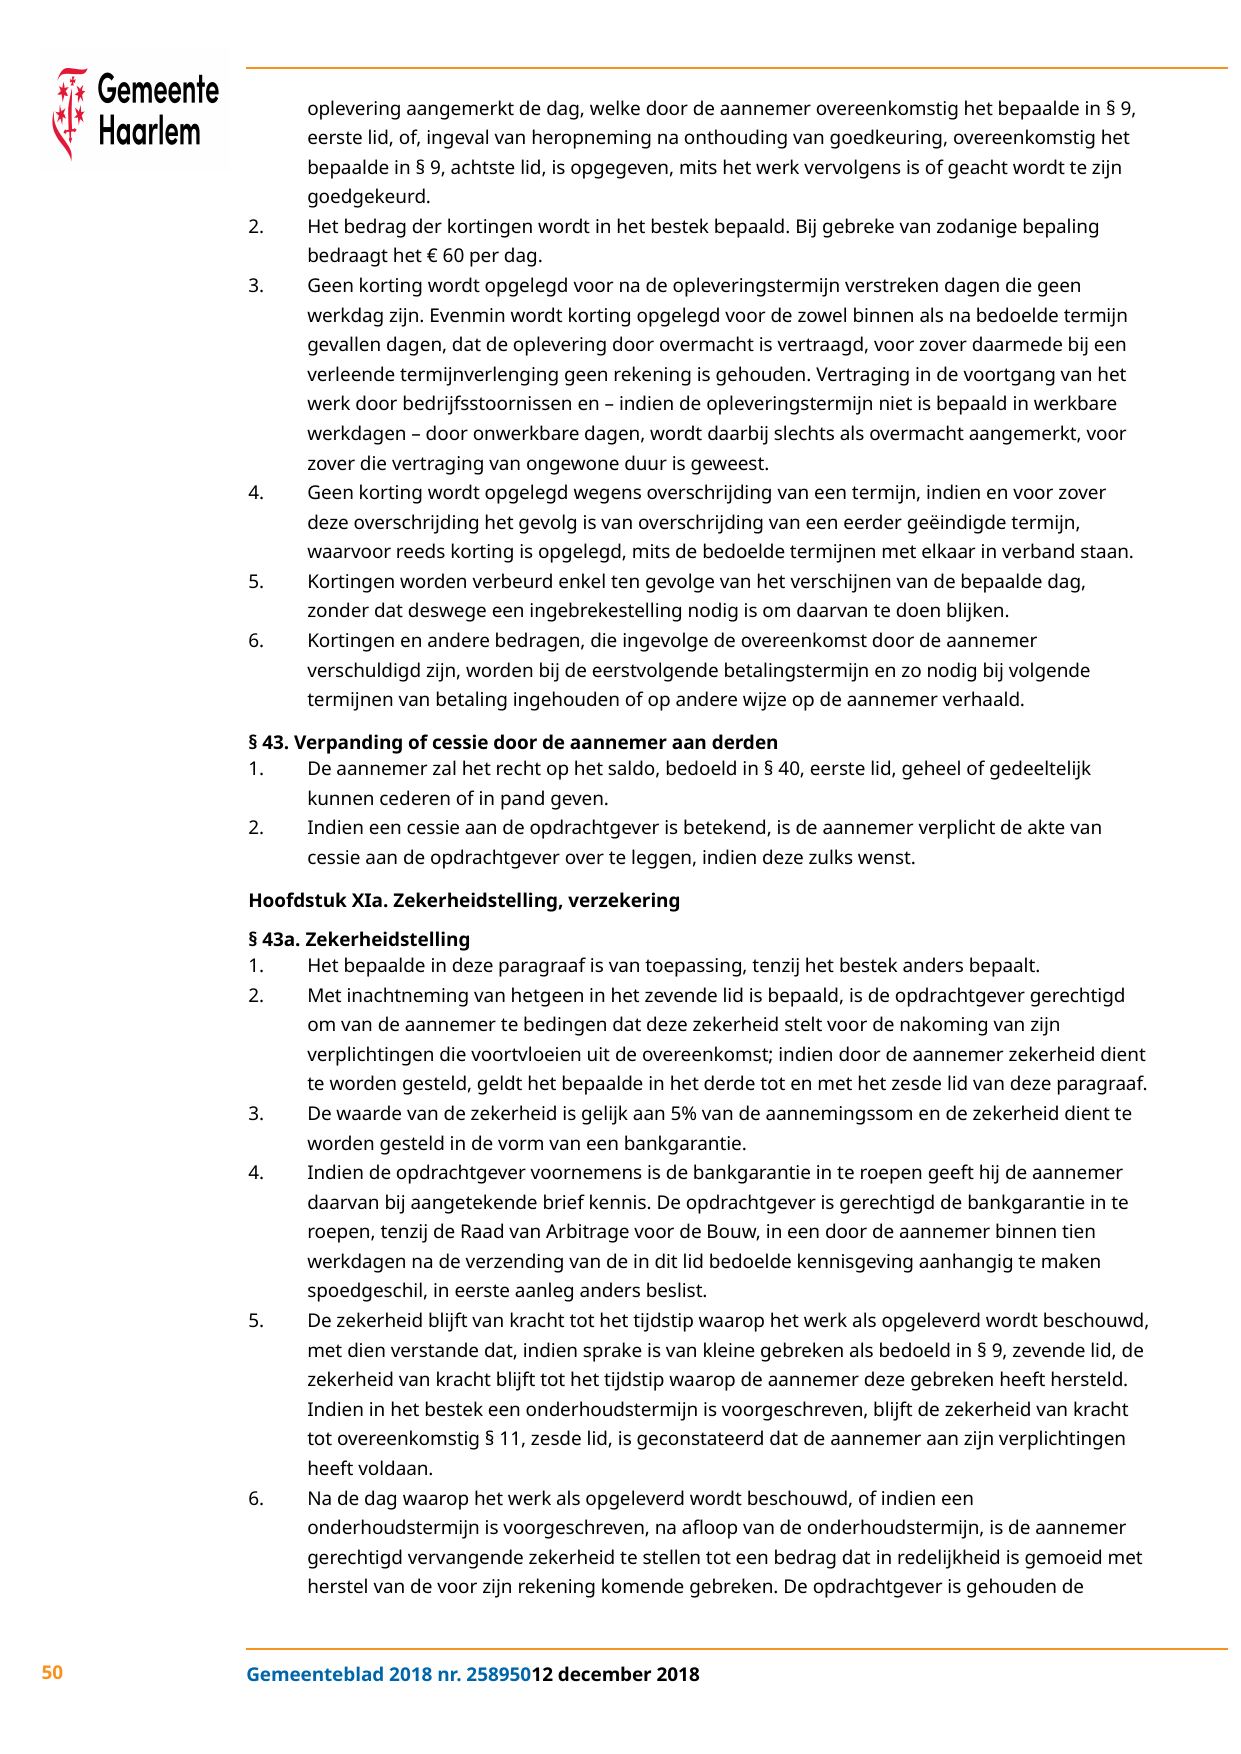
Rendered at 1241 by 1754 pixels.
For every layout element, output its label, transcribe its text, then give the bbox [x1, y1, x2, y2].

list Kortingen en andere bedragen, die ingevolge de overeenkomst door de aannemer verschuldigd zijn, worden bij de eerstvolgende betalingstermijn en zo nodig bij volgende termijnen van betaling ingehouden of op andere wijze op de aannemer verhaald. [248, 627, 1152, 712]
text Hoofdstuk XIa. Zekerheidstelling, verzekering [248, 887, 1152, 913]
list Na de dag waarop het werk als opgeleverd wordt beschouwd, of indien een onderhoudstermijn is voorgeschreven, na afloop van de onderhoudstermijn, is de aannemer gerechtigd vervangende zekerheid te stellen tot een bedrag dat in redelijkheid is gemoeid met herstel van de voor zijn rekening komende gebreken. De opdrachtgever is gehouden de [248, 1485, 1152, 1599]
list Indien de opdrachtgever voornemens is de bankgarantie in te roepen geeft hij de aannemer daarvan bij aangetekende brief kennis. De opdrachtgever is gerechtigd de bankgarantie in te roepen, tenzij de Raad van Arbitrage voor de Bouw, in een door de aannemer binnen tien werkdagen na de verzending van de in dit lid bedoelde kennisgeving aanhangig te maken spoedgeschil, in eerste aanleg anders beslist. [248, 1159, 1152, 1303]
list De zekerheid blijft van kracht tot het tijdstip waarop het werk als opgeleverd wordt beschouwd, met dien verstande dat, indien sprake is van kleine gebreken als bedoeld in § 9, zevende lid, de zekerheid van kracht blijft tot het tijdstip waarop de aannemer deze gebreken heeft hersteld. Indien in het bestek een onderhoudstermijn is voorgeschreven, blijft de zekerheid van kracht tot overeenkomstig § 11, zesde lid, is geconstateerd dat de aannemer aan zijn verplichtingen heeft voldaan. [248, 1307, 1152, 1481]
list Het bepaalde in deze paragraaf is van toepassing, tenzij het bestek anders bepaalt. [248, 952, 1152, 978]
list Het bedrag der kortingen wordt in het bestek bepaald. Bij gebreke van zodanige bepaling bedraagt het € 60 per dag. [248, 213, 1152, 268]
list Geen korting wordt opgelegd voor na de opleveringstermijn verstreken dagen die geen werkdag zijn. Evenmin wordt korting opgelegd voor de zowel binnen als na bedoelde termijn gevallen dagen, dat de oplevering door overmacht is vertraagd, voor zover daarmede bij een verleende termijnverlenging geen rekening is gehouden. Vertraging in de voortgang van het werk door bedrijfsstoornissen en – indien de opleveringstermijn niet is bepaald in werkbare werkdagen – door onwerkbare dagen, wordt daarbij slechts als overmacht aangemerkt, voor zover die vertraging van ongewone duur is geweest. [248, 272, 1152, 476]
list Indien een cessie aan de opdrachtgever is betekend, is de aannemer verplicht de akte van cessie aan de opdrachtgever over te leggen, indien deze zulks wenst. [248, 814, 1152, 870]
list Kortingen worden verbeurd enkel ten gevolge van het verschijnen van de bepaalde dag, zonder dat deswege een ingebrekestelling nodig is om daarvan te doen blijken. [248, 568, 1152, 623]
picture [41, 47, 231, 172]
list Met inachtneming van hetgeen in het zevende lid is bepaald, is de opdrachtgever gerechtigd om van de aannemer te bedingen dat deze zekerheid stelt voor de nakoming van zijn verplichtingen die voortvloeien uit de overeenkomst; indien door de aannemer zekerheid dient te worden gesteld, geldt het bepaalde in het derde tot en met het zesde lid van deze paragraaf. [248, 982, 1152, 1096]
list oplevering aangemerkt de dag, welke door de aannemer overeenkomstig het bepaalde in § 9, eerste lid, of, ingeval van heropneming na onthouding van goedkeuring, overeenkomstig het bepaalde in § 9, achtste lid, is opgegeven, mits het werk vervolgens is of geacht wordt te zijn goedgekeurd. [248, 95, 1152, 209]
text § 43a. Zekerheidstelling [248, 926, 1152, 952]
text § 43. Verpanding of cessie door de aannemer aan derden [248, 729, 1152, 755]
list Geen korting wordt opgelegd wegens overschrijding van een termijn, indien en voor zover deze overschrijding het gevolg is van overschrijding van een eerder geëindigde termijn, waarvoor reeds korting is opgelegd, mits de bedoelde termijnen met elkaar in verband staan. [248, 479, 1152, 564]
list De waarde van de zekerheid is gelijk aan 5% van de aannemingssom en de zekerheid dient te worden gesteld in de vorm van een bankgarantie. [248, 1100, 1152, 1155]
list De aannemer zal het recht op het saldo, bedoeld in § 40, eerste lid, geheel of gedeeltelijk kunnen cederen of in pand geven. [248, 755, 1152, 811]
